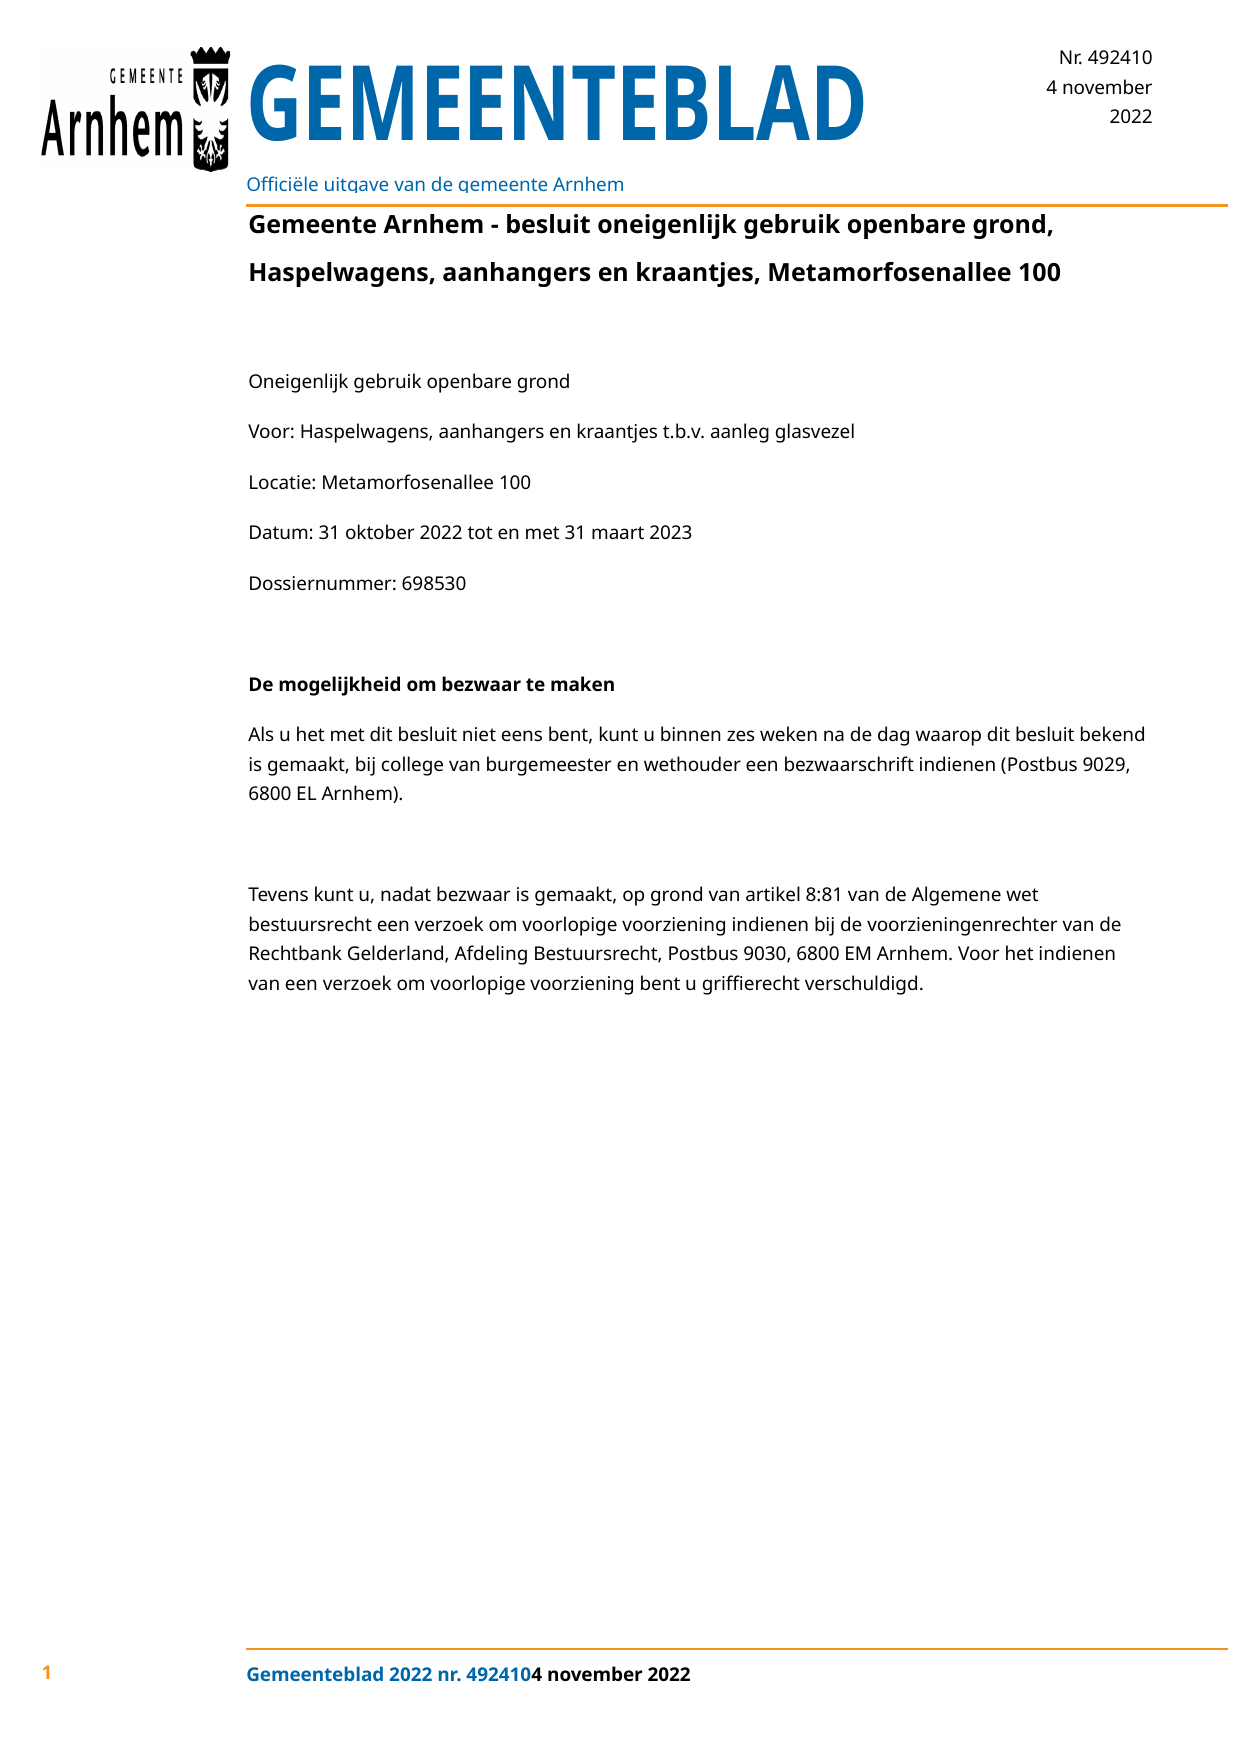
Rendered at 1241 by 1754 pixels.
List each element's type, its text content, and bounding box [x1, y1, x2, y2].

text Oneigenlijk gebruik openbare grond [248, 368, 1152, 394]
text Voor: Haspelwagens, aanhangers en kraantjes t.b.v. aanleg glasvezel [248, 419, 1152, 444]
text Tevens kunt u, nadat bezwaar is gemaakt, op grond van artikel 8:81 van de Algemene wet bestuursrecht een verzoek om voorlopige voorziening indienen bij de voorzieningenrechter van de Rechtbank Gelderland, Afdeling Bestuursrecht, Postbus 9030, 6800 EM Arnhem. Voor het indienen van een verzoek om voorlopige voorziening bent u griffierecht verschuldigd. [248, 881, 1152, 996]
text De mogelijkheid om bezwaar te maken [248, 671, 1152, 697]
text Datum: 31 oktober 2022 tot en met 31 maart 2023 [248, 519, 1152, 545]
text Gemeente Arnhem - besluit oneigenlijk gebruik openbare grond, Haspelwagens, aanhangers en kraantjes, Metamorfosenallee 100 [248, 207, 1152, 288]
text Dossiernummer: 698530 [248, 570, 1152, 596]
picture [41, 47, 231, 172]
text Locatie: Metamorfosenallee 100 [248, 469, 1152, 495]
text Als u het met dit besluit niet eens bent, kunt u binnen zes weken na de dag waarop dit besluit bekend is gemaakt, bij college van burgemeester en wethouder een bezwaarschrift indienen (Postbus 9029, 6800 EL Arnhem). [248, 721, 1152, 806]
